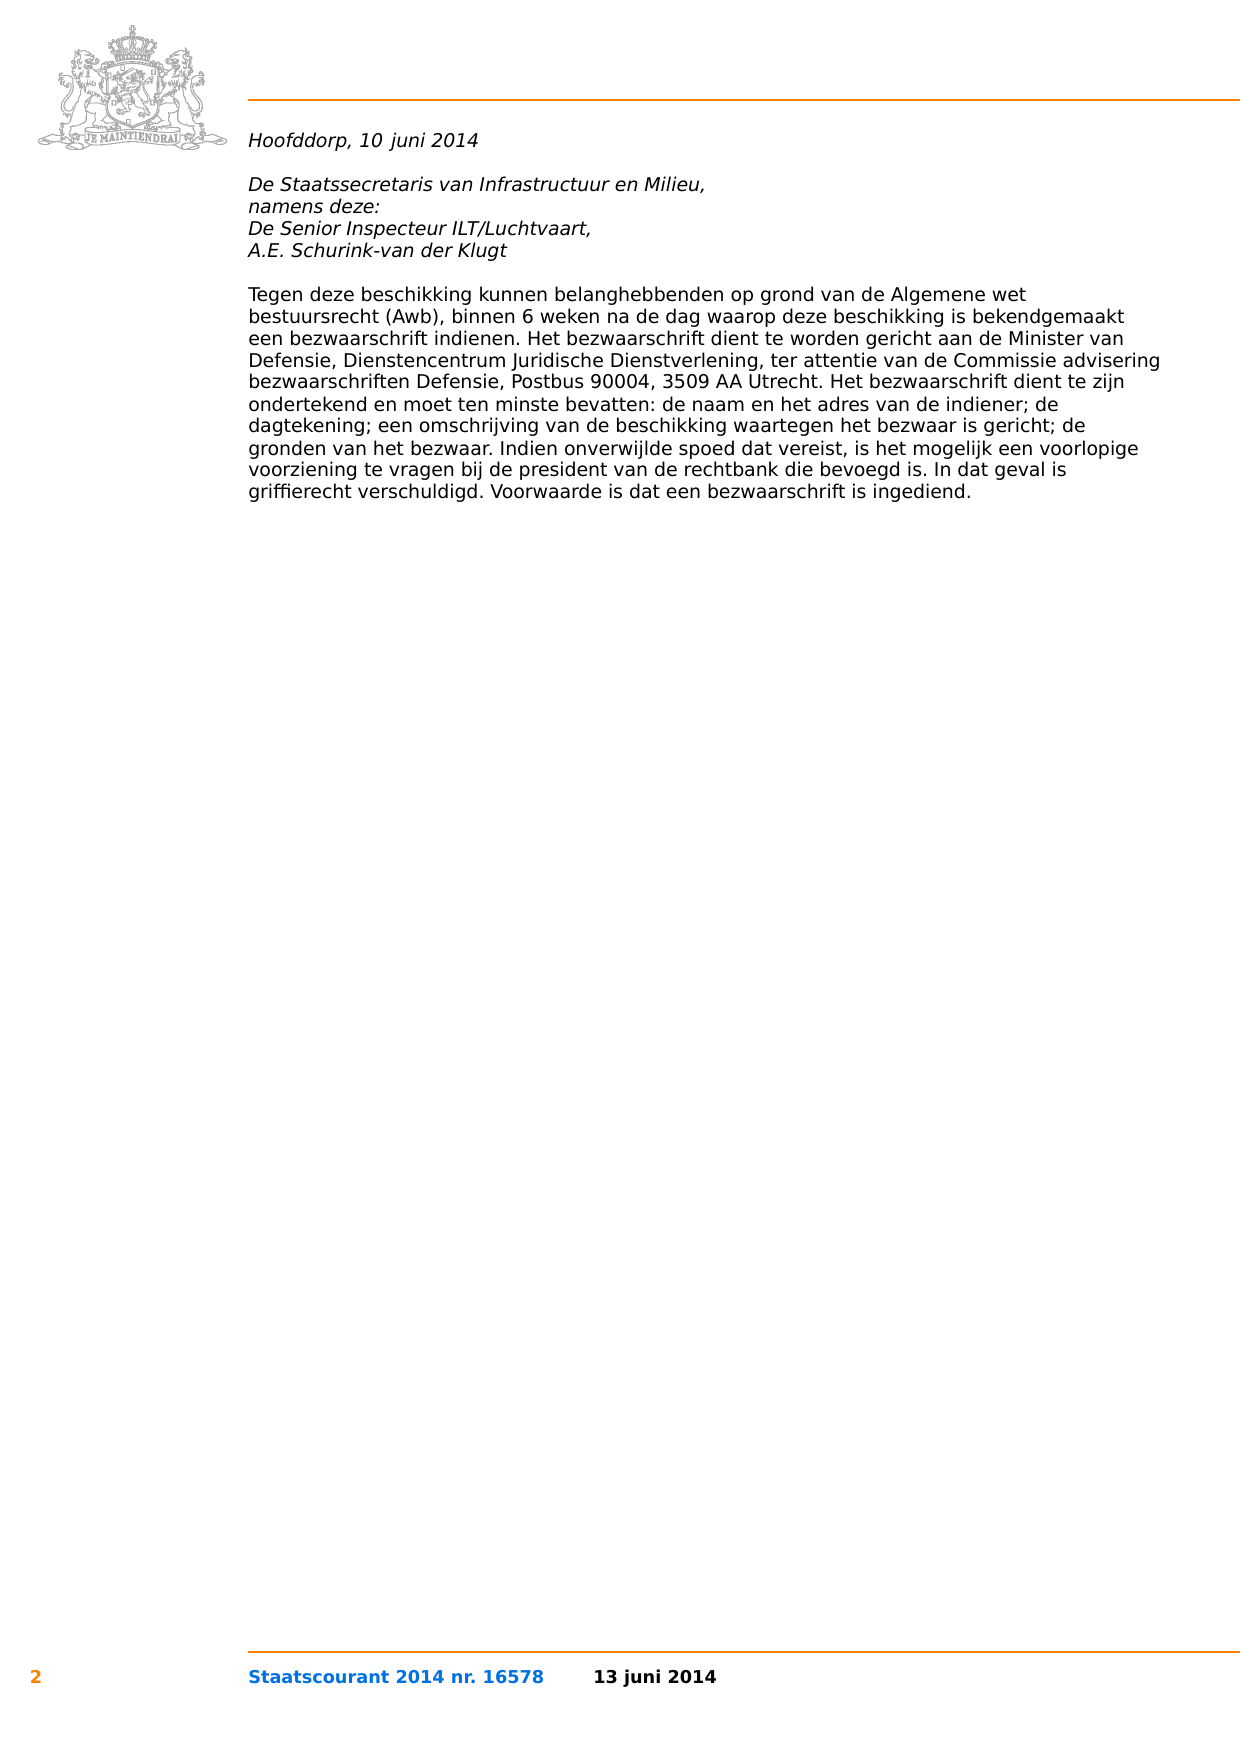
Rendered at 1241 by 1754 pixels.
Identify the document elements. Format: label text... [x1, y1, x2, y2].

picture [38, 25, 227, 150]
text Tegen deze beschikking kunnen belanghebbenden op grond van de Algemene wet bestuursrecht (Awb), binnen 6 weken na de dag waarop deze beschikking is bekendgemaakt een bezwaarschrift indienen. Het bezwaarschrift dient te worden gericht aan de Minister van Defensie, Dienstencentrum Juridische Dienstverlening, ter attentie van de Commissie advisering bezwaarschriften Defensie, Postbus 90004, 3509 AA Utrecht. Het bezwaarschrift dient te zijn ondertekend en moet ten minste bevatten: de naam en het adres van de indiener; de dagtekening; een omschrijving van de beschikking waartegen het bezwaar is gericht; de gronden van het bezwaar. Indien onverwijlde spoed dat vereist, is het mogelijk een voorlopige voorziening te vragen bij de president van de rechtbank die bevoegd is. In dat geval is griffierecht verschuldigd. Voorwaarde is dat een bezwaarschrift is ingediend. [248, 283, 1163, 503]
text De Staatssecretaris van Infrastructuur en Milieu, namens deze: De Senior Inspecteur ILT/Luchtvaart, A.E. Schurink-van der Klugt [248, 174, 1163, 262]
text Hoofddorp, 10 juni 2014 [248, 130, 1163, 152]
